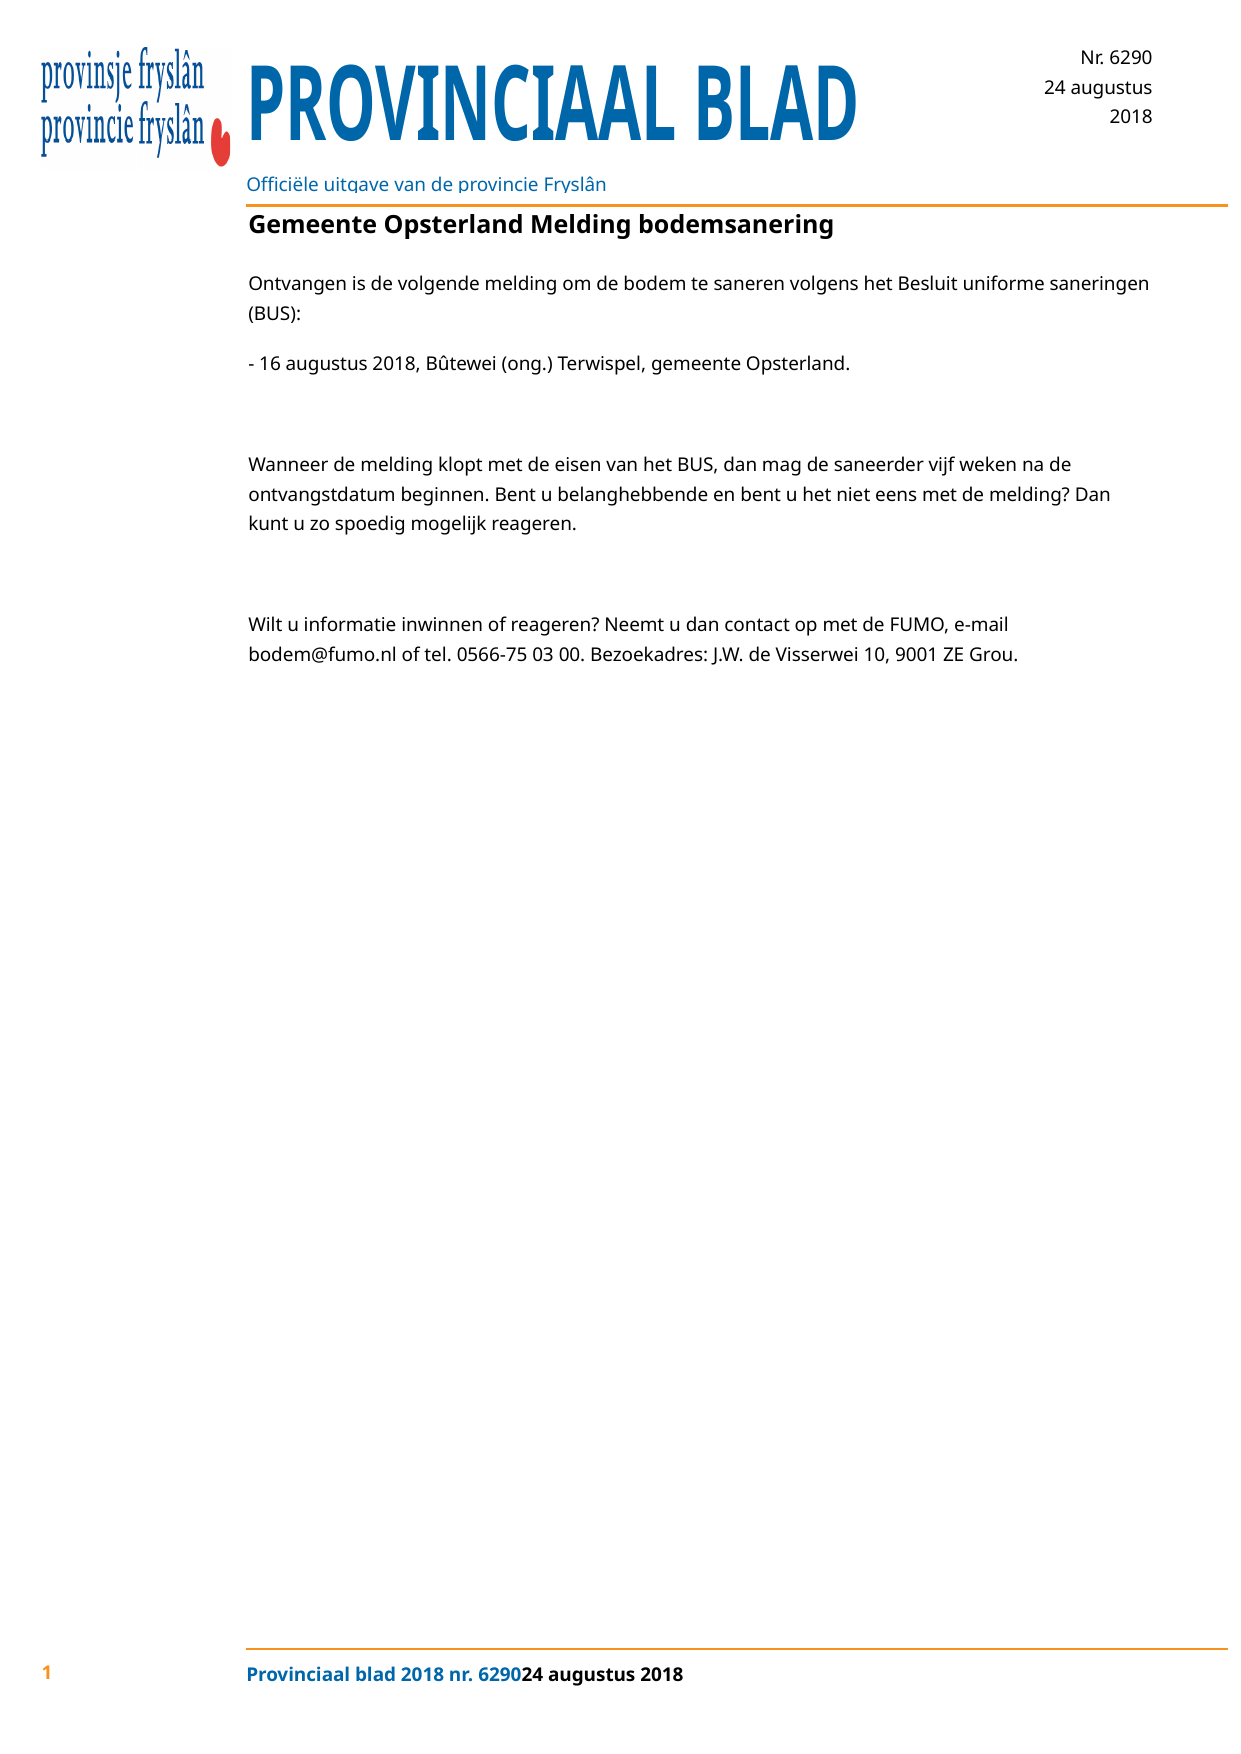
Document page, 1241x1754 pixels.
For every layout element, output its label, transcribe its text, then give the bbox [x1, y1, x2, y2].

text Wilt u informatie inwinnen of reageren? Neemt u dan contact op met de FUMO, e-mail bodem@fumo.nl of tel. 0566-75 03 00. Bezoekadres: J.W. de Visserwei 10, 9001 ZE Grou. [248, 611, 1152, 666]
text Wanneer de melding klopt met de eisen van het BUS, dan mag de saneerder vijf weken na de ontvangstdatum beginnen. Bent u belanghebbende en bent u het niet eens met de melding? Dan kunt u zo spoedig mogelijk reageren. [248, 451, 1152, 536]
text Ontvangen is de volgende melding om de bodem te saneren volgens het Besluit uniforme saneringen (BUS): [248, 270, 1152, 326]
text Gemeente Opsterland Melding bodemsanering [248, 207, 1152, 241]
picture [41, 47, 231, 172]
text - 16 augustus 2018, Bûtewei (ong.) Terwispel, gemeente Opsterland. [248, 350, 1152, 376]
